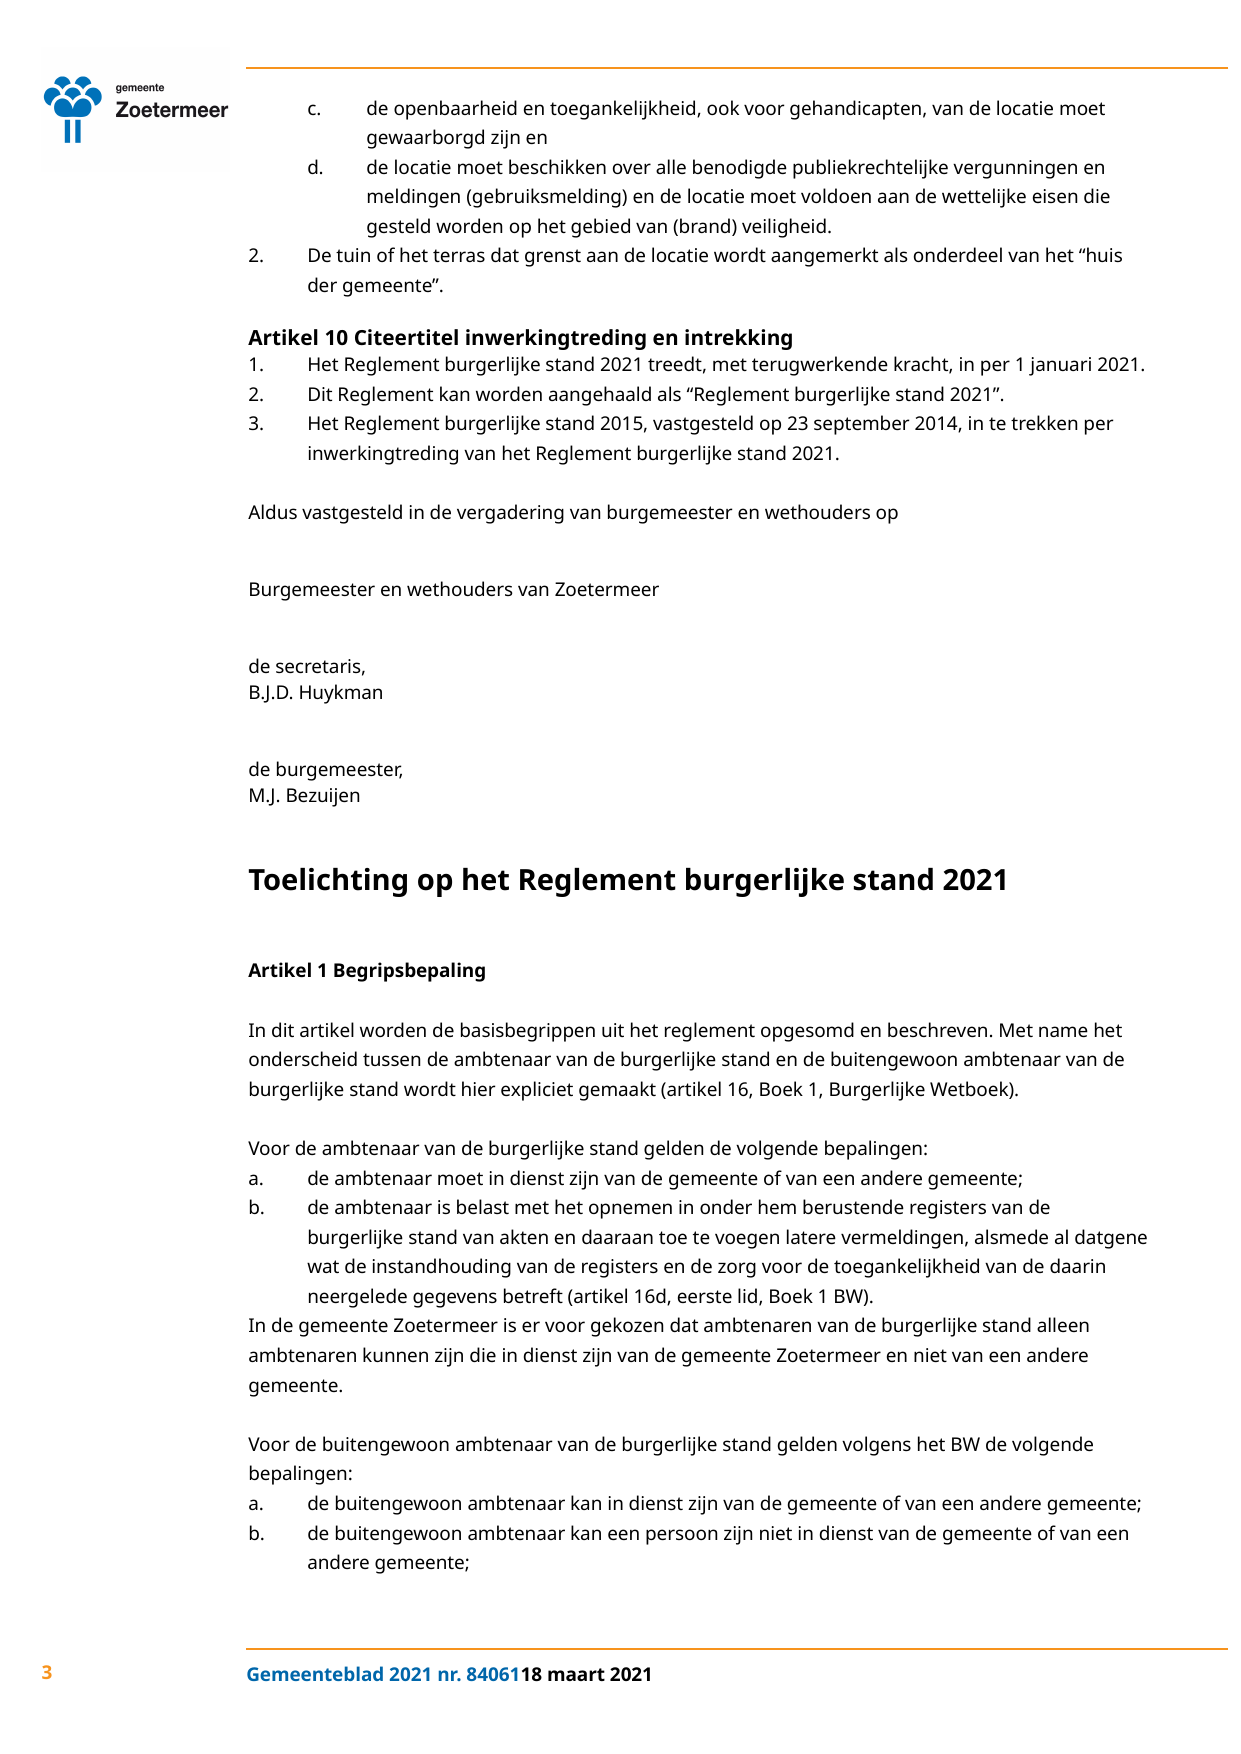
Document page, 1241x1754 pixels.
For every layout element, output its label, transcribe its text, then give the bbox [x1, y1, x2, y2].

text Toelichting op het Reglement burgerlijke stand 2021 [248, 859, 1152, 899]
picture [41, 47, 231, 172]
text Voor de buitengewoon ambtenaar van de burgerlijke stand gelden volgens het BW de volgende bepalingen: [248, 1431, 1152, 1486]
text In de gemeente Zoetermeer is er voor gekozen dat ambtenaren van de burgerlijke stand alleen ambtenaren kunnen zijn die in dienst zijn van de gemeente Zoetermeer en niet van een andere gemeente. [248, 1313, 1152, 1398]
text In dit artikel worden de basisbegrippen uit het reglement opgesomd en beschreven. Met name het onderscheid tussen de ambtenaar van de burgerlijke stand en de buitengewoon ambtenaar van de burgerlijke stand wordt hier expliciet gemaakt (artikel 16, Boek 1, Burgerlijke Wetboek). [248, 1017, 1152, 1102]
list de ambtenaar is belast met het opnemen in onder hem berustende registers van de burgerlijke stand van akten en daaraan toe te voegen latere vermeldingen, alsmede al datgene wat de instandhouding van de registers en de zorg voor de toegankelijkheid van de daarin neergelede gegevens betreft (artikel 16d, eerste lid, Boek 1 BW). [248, 1194, 1152, 1309]
text Artikel 10 Citeertitel inwerkingtreding en intrekking [248, 323, 1152, 351]
list de buitengewoon ambtenaar kan in dienst zijn van de gemeente of van een andere gemeente; [248, 1490, 1152, 1516]
list De tuin of het terras dat grenst aan de locatie wordt aangemerkt als onderdeel van het “huis der gemeente”. [248, 243, 1152, 298]
text Voor de ambtenaar van de burgerlijke stand gelden de volgende bepalingen: [248, 1135, 1152, 1161]
list de locatie moet beschikken over alle benodigde publiekrechtelijke vergunningen en meldingen (gebruiksmelding) en de locatie moet voldoen aan de wettelijke eisen die gesteld worden op het gebied van (brand) veiligheid. [307, 154, 1152, 239]
list de buitengewoon ambtenaar kan een persoon zijn niet in dienst van de gemeente of van een andere gemeente; [248, 1520, 1152, 1575]
text B.J.D. Huykman [248, 679, 1152, 705]
text de secretaris, [248, 653, 1152, 679]
text Aldus vastgesteld in de vergadering van burgemeester en wethouders op [248, 499, 1152, 525]
text M.J. Bezuijen [248, 782, 1152, 808]
list Dit Reglement kan worden aangehaald als “Reglement burgerlijke stand 2021”. [248, 381, 1152, 406]
text Burgemeester en wethouders van Zoetermeer [248, 576, 1152, 602]
list de openbaarheid en toegankelijkheid, ook voor gehandicapten, van de locatie moet gewaarborgd zijn en [307, 95, 1152, 150]
text Artikel 1 Begripsbepaling [248, 958, 1152, 983]
list Het Reglement burgerlijke stand 2015, vastgesteld op 23 september 2014, in te trekken per inwerkingtreding van het Reglement burgerlijke stand 2021. [248, 410, 1152, 466]
list Het Reglement burgerlijke stand 2021 treedt, met terugwerkende kracht, in per 1 januari 2021. [248, 351, 1152, 377]
text de burgemeester, [248, 756, 1152, 782]
list de ambtenaar moet in dienst zijn van de gemeente of van een andere gemeente; [248, 1165, 1152, 1191]
